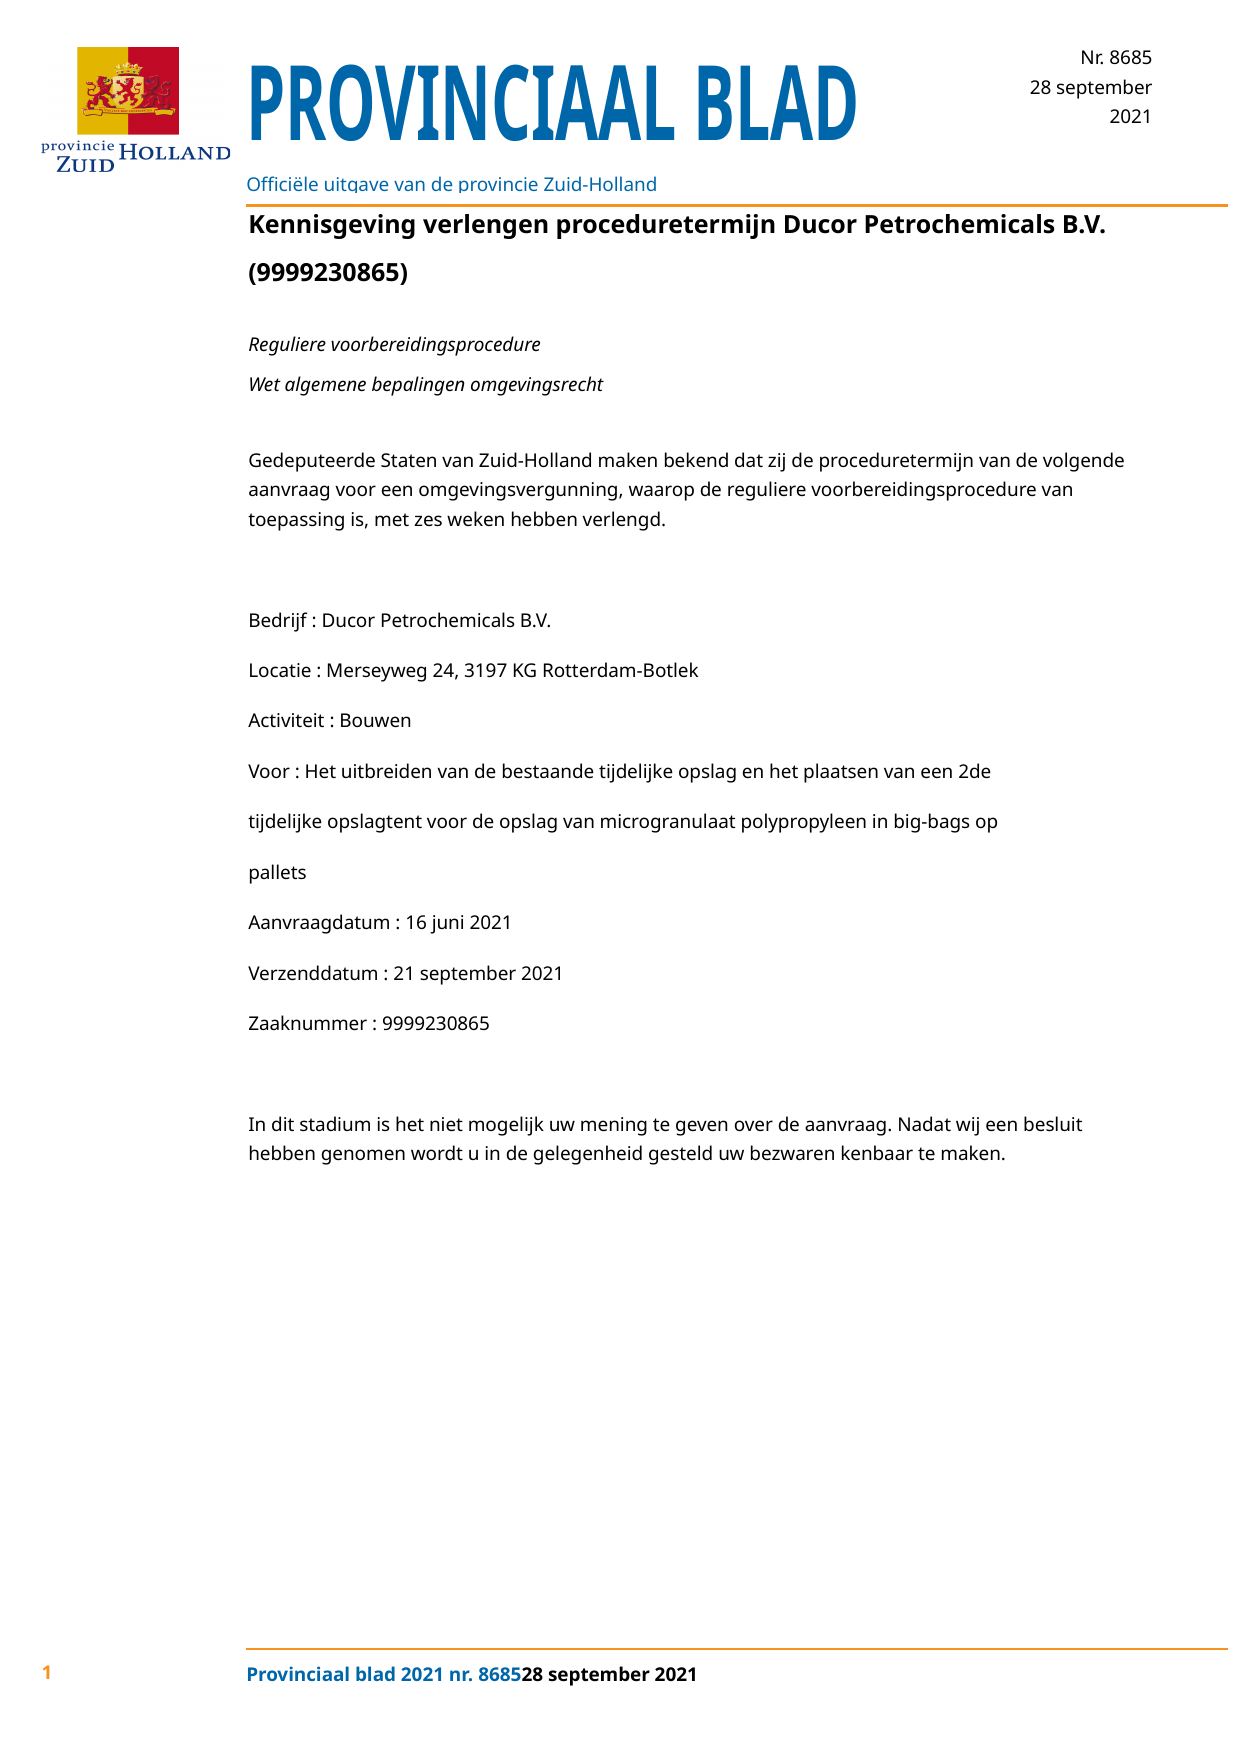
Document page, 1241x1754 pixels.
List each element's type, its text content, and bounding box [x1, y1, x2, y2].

text In dit stadium is het niet mogelijk uw mening te geven over de aanvraag. Nadat wij een besluit hebben genomen wordt u in de gelegenheid gesteld uw bezwaren kenbaar te maken. [248, 1111, 1152, 1166]
picture [41, 47, 231, 172]
text tijdelijke opslagtent voor de opslag van microgranulaat polypropyleen in big-bags op [248, 808, 1152, 834]
text Wet algemene bepalingen omgevingsrecht [248, 371, 1152, 396]
text Voor : Het uitbreiden van de bestaande tijdelijke opslag en het plaatsen van een 2de [248, 758, 1152, 784]
text Bedrijf : Ducor Petrochemicals B.V. [248, 607, 1152, 633]
text pallets [248, 859, 1152, 885]
text Locatie : Merseyweg 24, 3197 KG Rotterdam-Botlek [248, 657, 1152, 683]
text Activiteit : Bouwen [248, 708, 1152, 733]
text Kennisgeving verlengen proceduretermijn Ducor Petrochemicals B.V. (9999230865) [248, 207, 1152, 288]
text Reguliere voorbereidingsprocedure [248, 331, 1152, 357]
text Verzenddatum : 21 september 2021 [248, 960, 1152, 986]
text Gedeputeerde Staten van Zuid-Holland maken bekend dat zij de proceduretermijn van de volgende aanvraag voor een omgevingsvergunning, waarop de reguliere voorbereidingsprocedure van toepassing is, met zes weken hebben verlengd. [248, 447, 1152, 532]
text Aanvraagdatum : 16 juni 2021 [248, 909, 1152, 935]
text Zaaknummer : 9999230865 [248, 1010, 1152, 1036]
